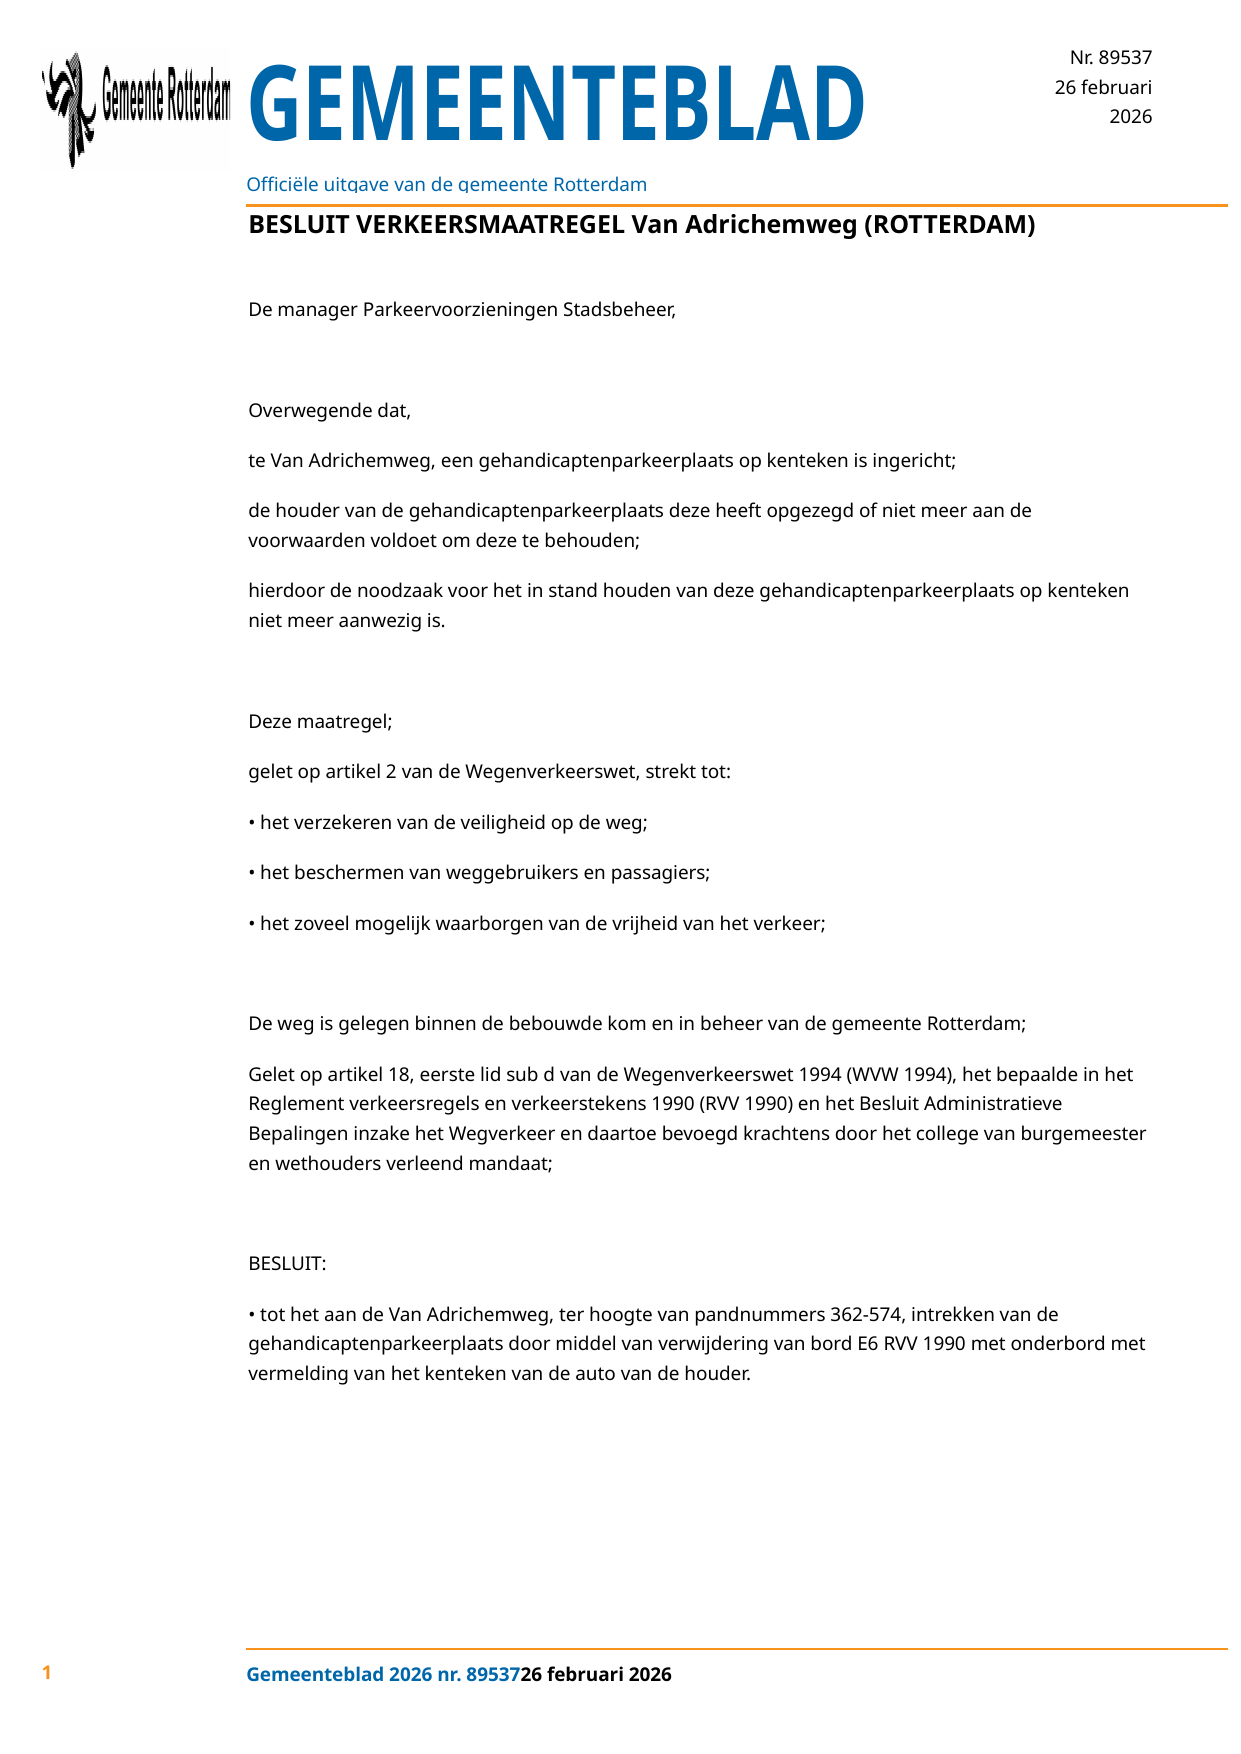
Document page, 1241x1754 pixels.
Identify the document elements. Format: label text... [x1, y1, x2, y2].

text • het zoveel mogelijk waarborgen van de vrijheid van het verkeer; [248, 910, 1152, 936]
text • tot het aan de Van Adrichemweg, ter hoogte van pandnummers 362-574, intrekken van de gehandicaptenparkeerplaats door middel van verwijdering van bord E6 RVV 1990 met onderbord met vermelding van het kenteken van de auto van de houder. [248, 1301, 1152, 1386]
text te Van Adrichemweg, een gehandicaptenparkeerplaats op kenteken is ingericht; [248, 447, 1152, 473]
text gelet op artikel 2 van de Wegenverkeerswet, strekt tot: [248, 758, 1152, 784]
text • het beschermen van weggebruikers en passagiers; [248, 859, 1152, 885]
text Overwegende dat, [248, 397, 1152, 423]
text • het verzekeren van de veiligheid op de weg; [248, 809, 1152, 835]
text de houder van de gehandicaptenparkeerplaats deze heeft opgezegd of niet meer aan de voorwaarden voldoet om deze te behouden; [248, 498, 1152, 553]
text De weg is gelegen binnen de bebouwde kom en in beheer van de gemeente Rotterdam; [248, 1011, 1152, 1036]
text Deze maatregel; [248, 708, 1152, 734]
text BESLUIT: [248, 1251, 1152, 1276]
text De manager Parkeervoorzieningen Stadsbeheer, [248, 296, 1152, 322]
text hierdoor de noodzaak voor het in stand houden van deze gehandicaptenparkeerplaats op kenteken niet meer aanwezig is. [248, 578, 1152, 633]
picture [41, 47, 231, 172]
text Gelet op artikel 18, eerste lid sub d van de Wegenverkeerswet 1994 (WVW 1994), het bepaalde in het Reglement verkeersregels en verkeerstekens 1990 (RVV 1990) en het Besluit Administratieve Bepalingen inzake het Wegverkeer en daartoe bevoegd krachtens door het college van burgemeester en wethouders verleend mandaat; [248, 1061, 1152, 1176]
text BESLUIT VERKEERSMAATREGEL Van Adrichemweg (ROTTERDAM) [248, 207, 1152, 241]
